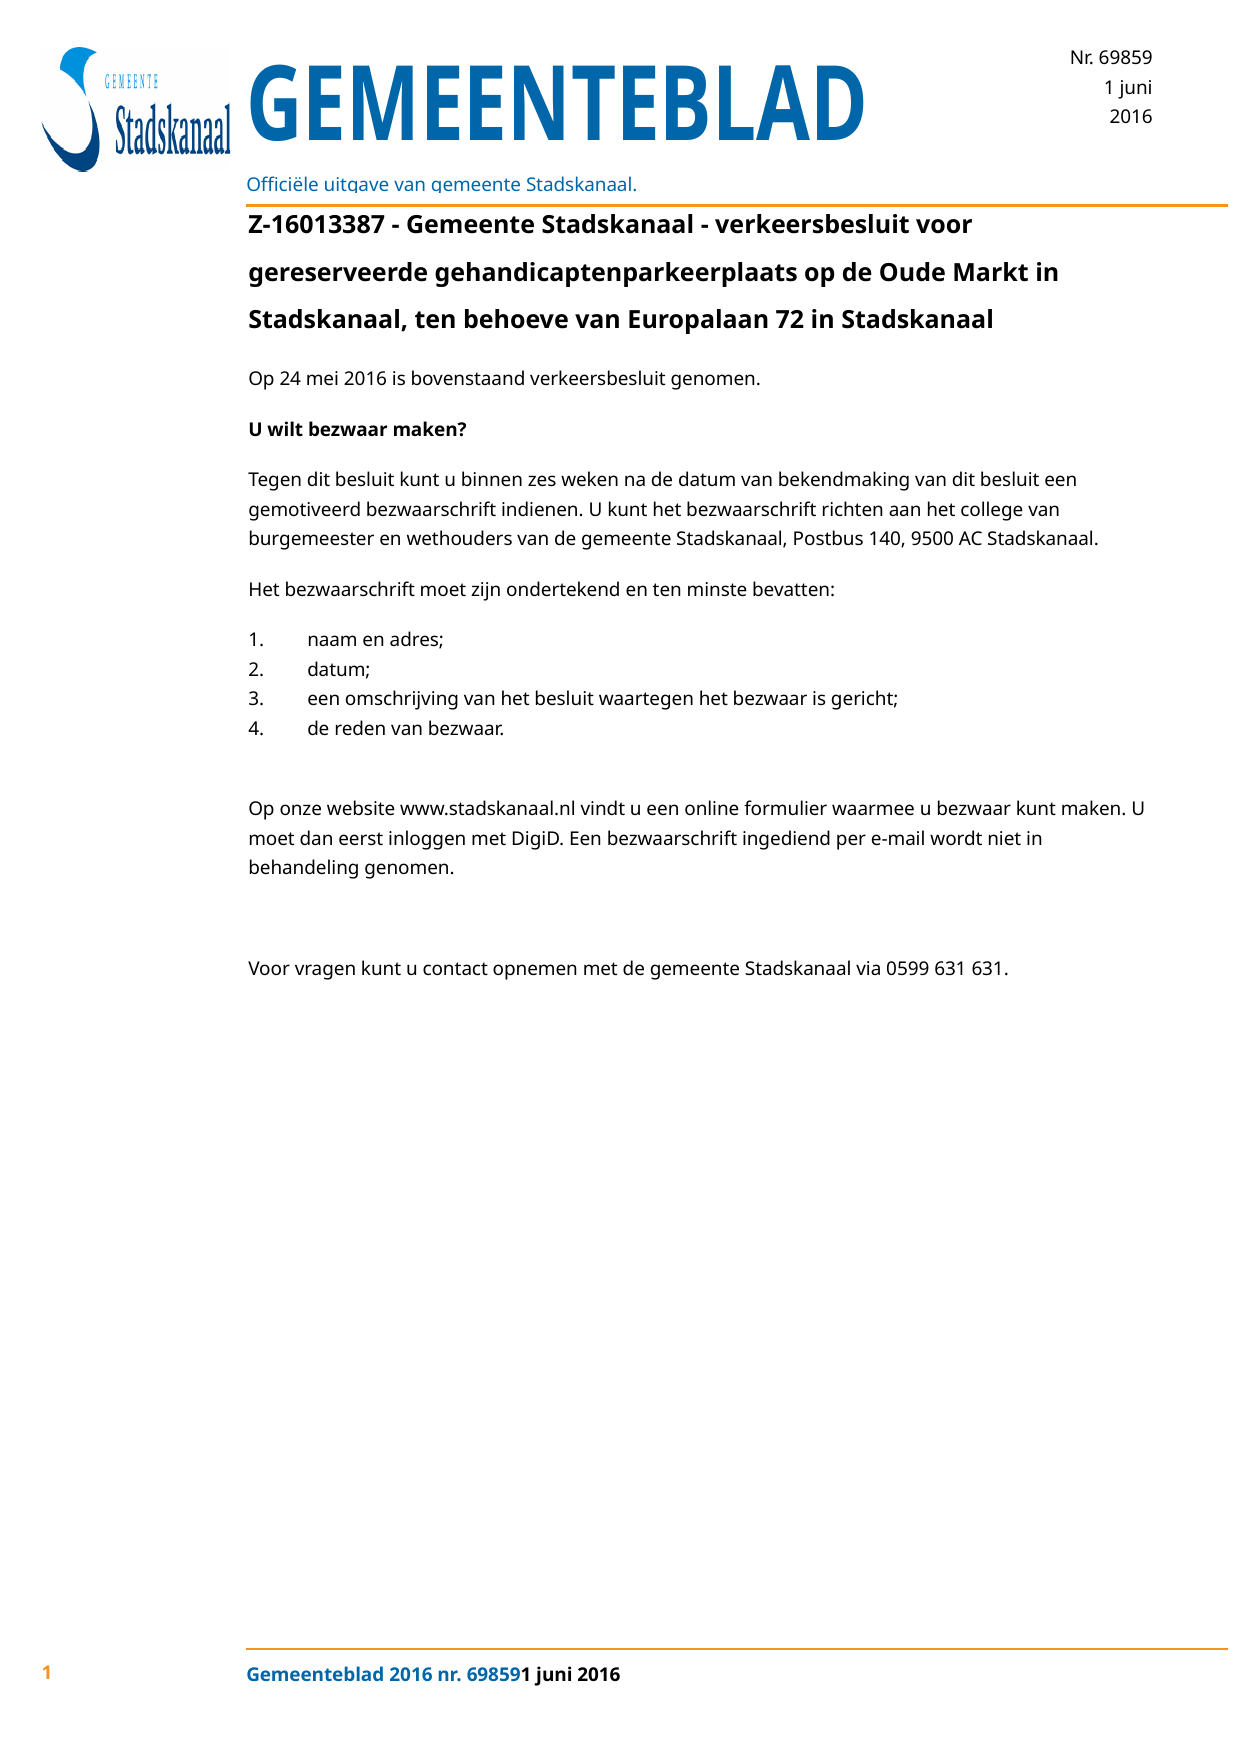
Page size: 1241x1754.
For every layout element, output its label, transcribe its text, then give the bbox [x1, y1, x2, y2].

text Op onze website www.stadskanaal.nl vindt u een online formulier waarmee u bezwaar kunt maken. U moet dan eerst inloggen met DigiD. Een bezwaarschrift ingediend per e-mail wordt niet in behandeling genomen. [248, 795, 1152, 880]
text Voor vragen kunt u contact opnemen met de gemeente Stadskanaal via 0599 631 631. [248, 955, 1152, 981]
text Het bezwaarschrift moet zijn ondertekend en ten minste bevatten: [248, 576, 1152, 602]
list naam en adres; [248, 626, 1152, 652]
text Z-16013387 - Gemeente Stadskanaal - verkeersbesluit voor gereserveerde gehandicaptenparkeerplaats op de Oude Markt in Stadskanaal, ten behoeve van Europalaan 72 in Stadskanaal [248, 207, 1152, 336]
list een omschrijving van het besluit waartegen het bezwaar is gericht; [248, 686, 1152, 711]
text U wilt bezwaar maken? [248, 416, 1152, 442]
picture [41, 47, 231, 172]
text Op 24 mei 2016 is bovenstaand verkeersbesluit genomen. [248, 366, 1152, 391]
list datum; [248, 656, 1152, 682]
text Tegen dit besluit kunt u binnen zes weken na de datum van bekendmaking van dit besluit een gemotiveerd bezwaarschrift indienen. U kunt het bezwaarschrift richten aan het college van burgemeester en wethouders van de gemeente Stadskanaal, Postbus 140, 9500 AC Stadskanaal. [248, 466, 1152, 551]
list de reden van bezwaar. [248, 715, 1152, 741]
